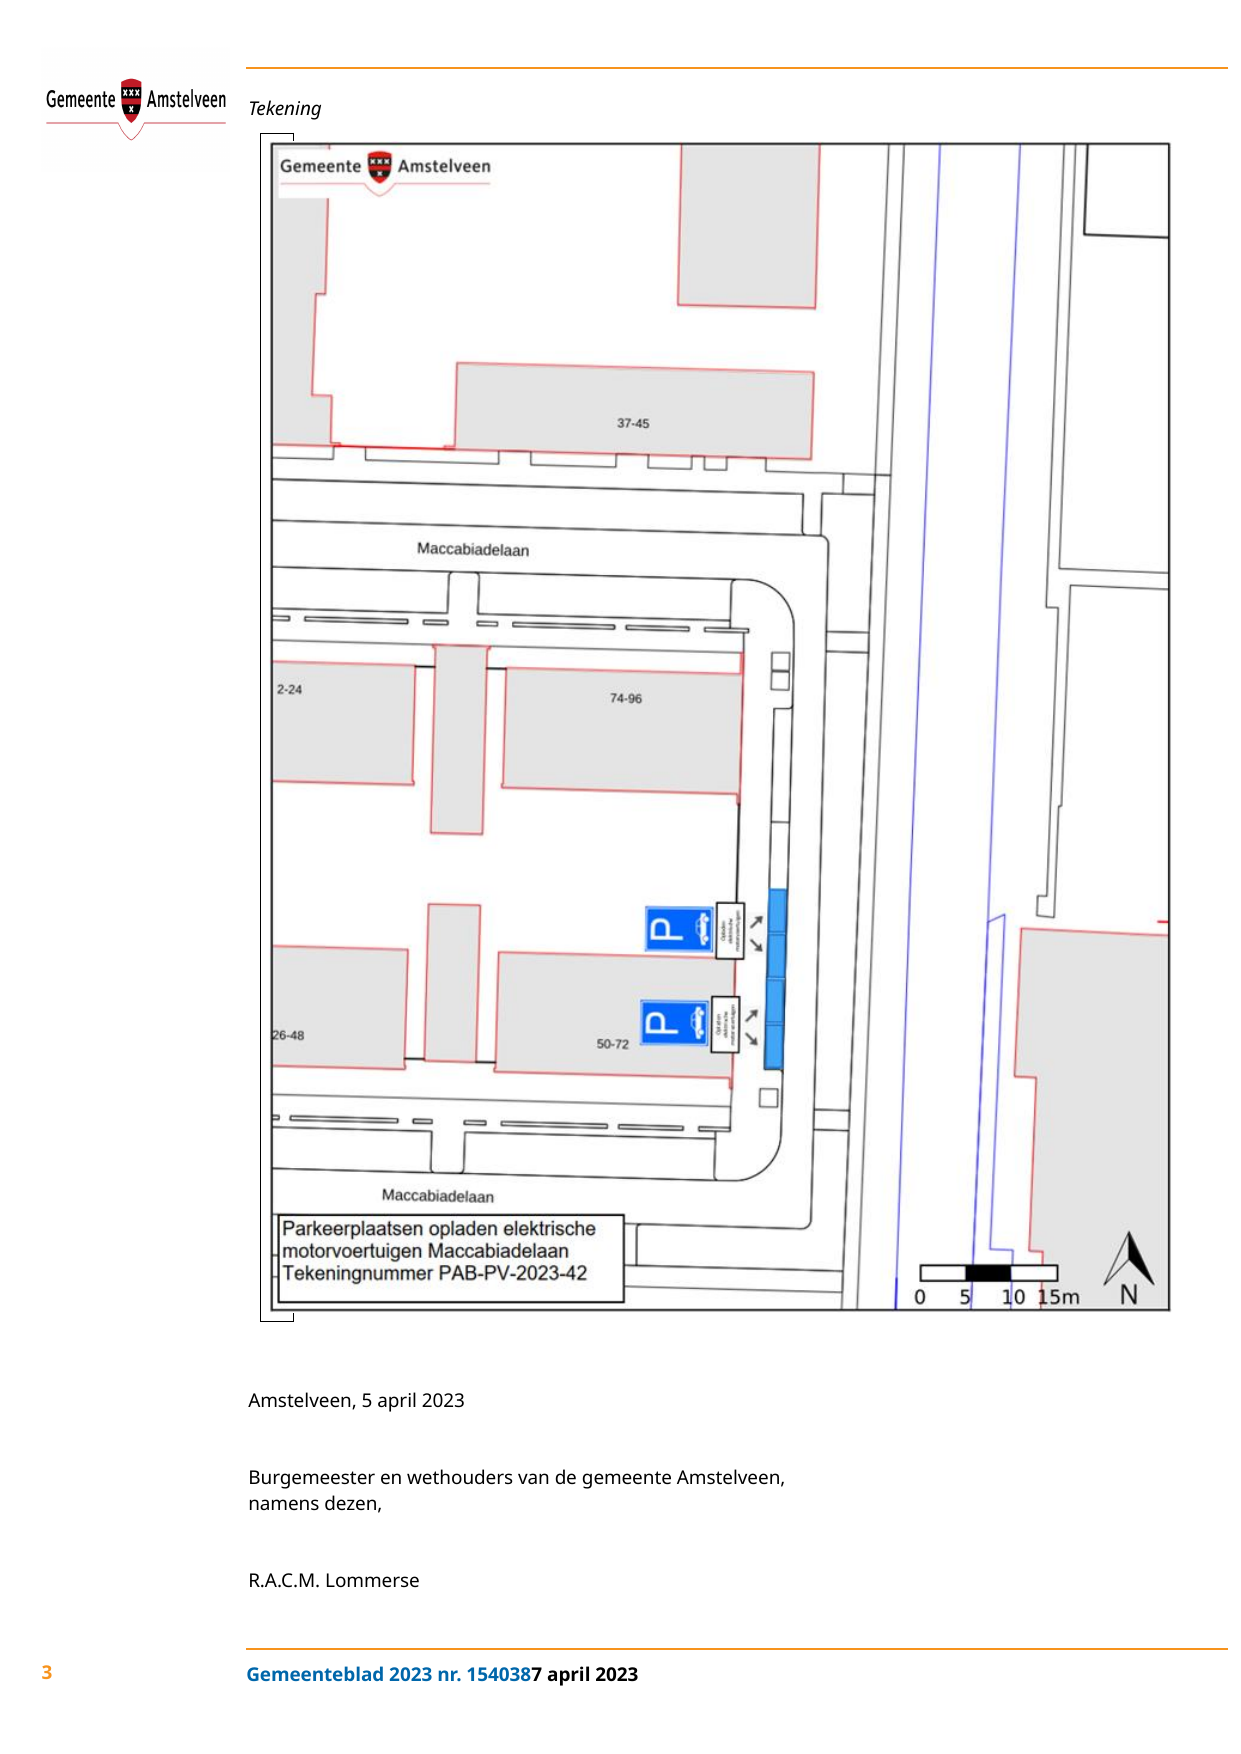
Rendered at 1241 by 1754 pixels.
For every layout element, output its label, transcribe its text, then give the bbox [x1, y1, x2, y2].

picture [268, 141, 1173, 1313]
text R.A.C.M. Lommerse [248, 1567, 1152, 1593]
text Tekening [248, 95, 1152, 121]
text Amstelveen, 5 april 2023 [248, 1387, 1152, 1412]
text namens dezen, [248, 1490, 1152, 1515]
picture [41, 47, 231, 172]
text Burgemeester en wethouders van de gemeente Amstelveen, [248, 1464, 1152, 1490]
